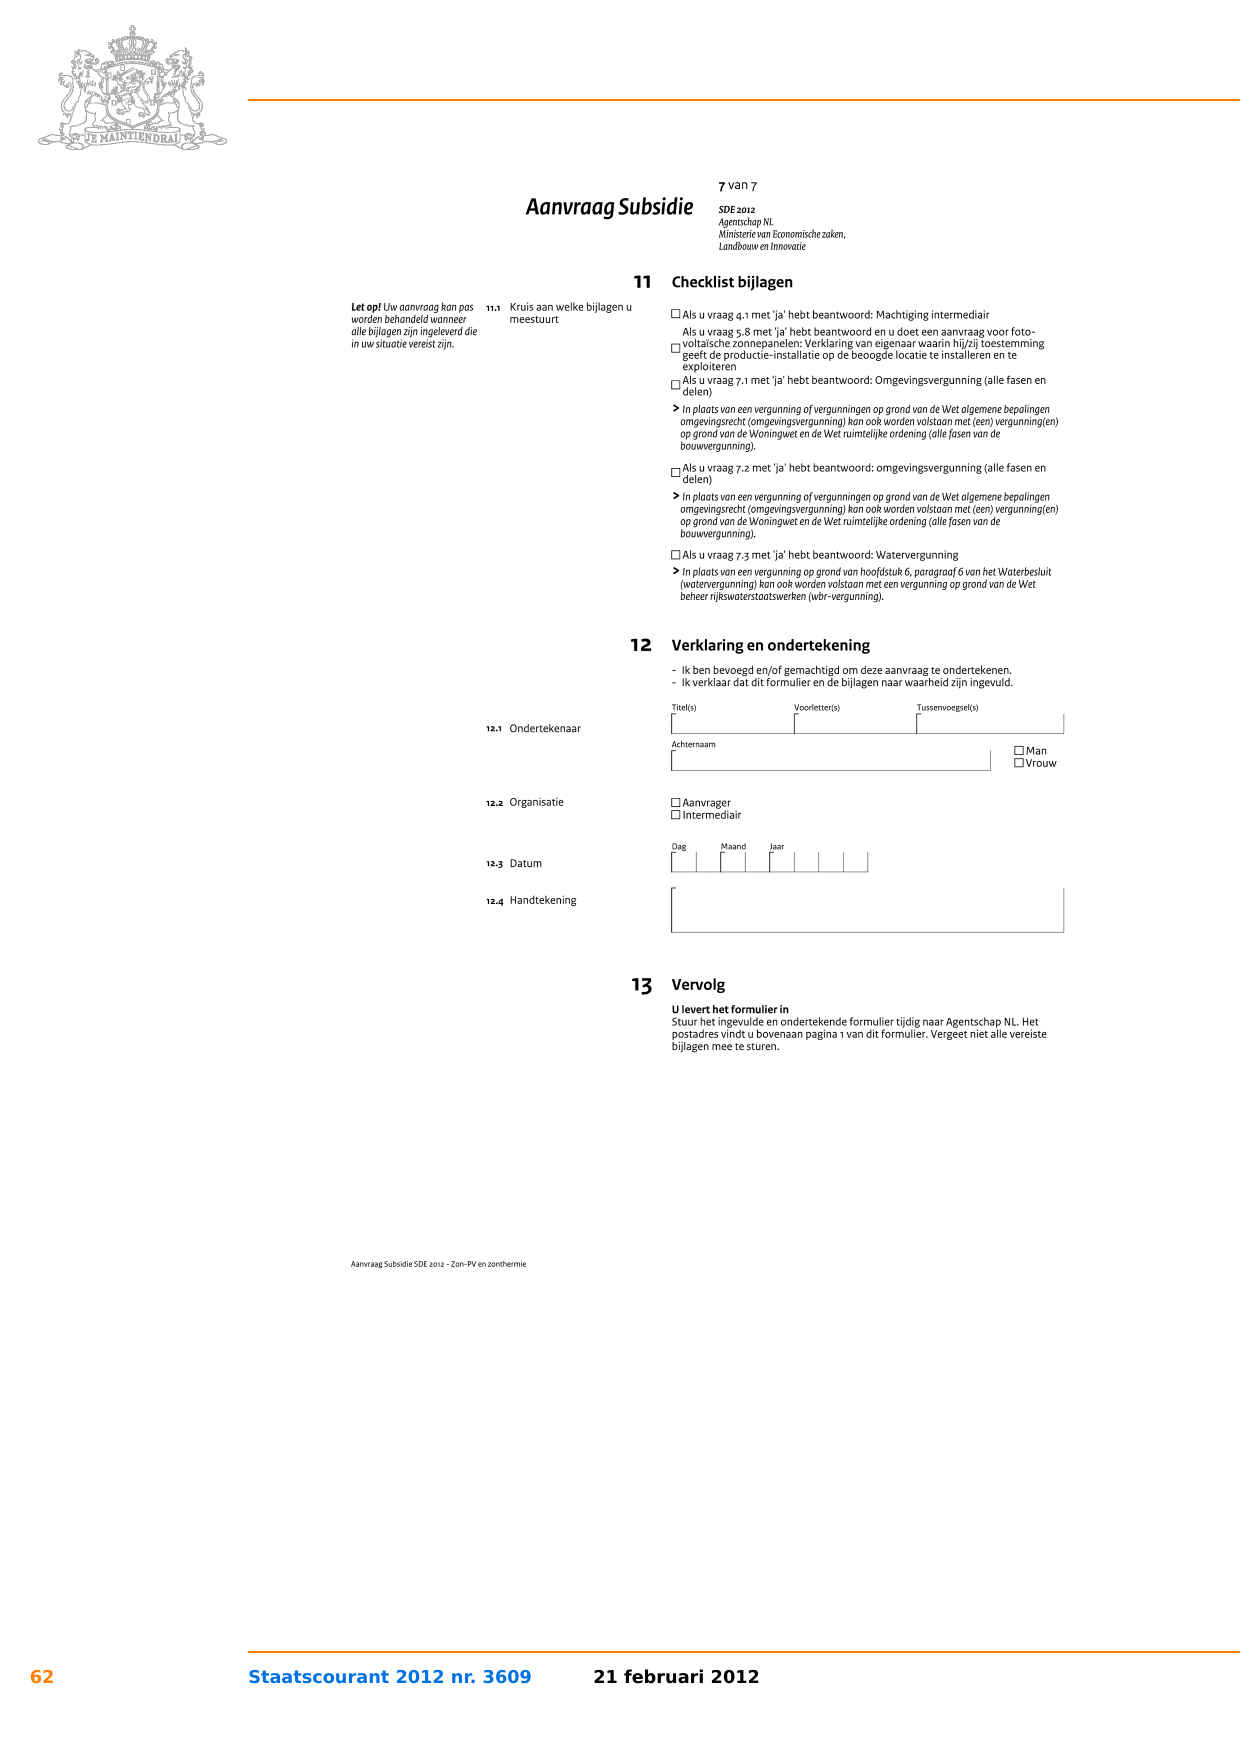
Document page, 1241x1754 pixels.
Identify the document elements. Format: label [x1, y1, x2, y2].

picture [248, 151, 1134, 1298]
picture [38, 25, 227, 150]
